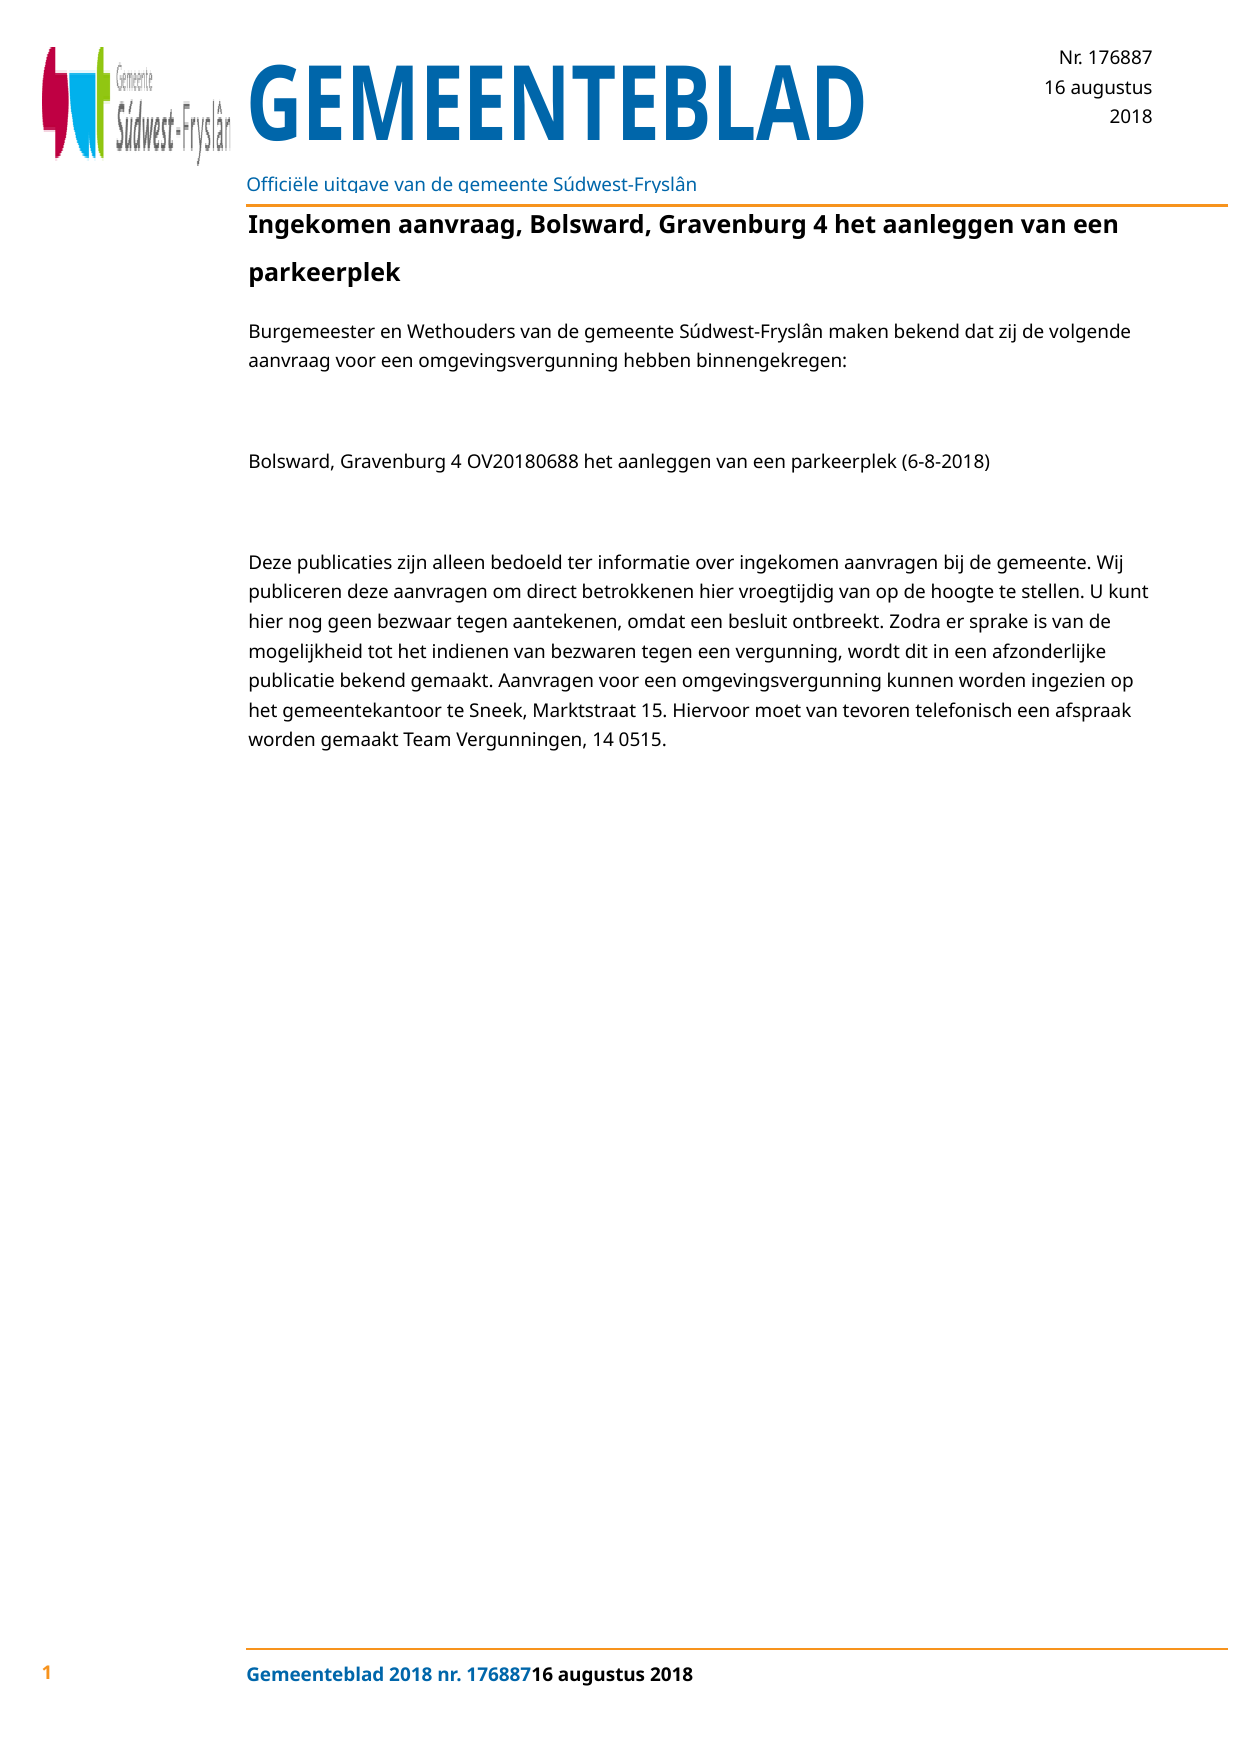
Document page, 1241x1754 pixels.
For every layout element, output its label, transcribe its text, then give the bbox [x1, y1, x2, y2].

picture [41, 47, 231, 172]
text Burgemeester en Wethouders van de gemeente Súdwest-Fryslân maken bekend dat zij de volgende aanvraag voor een omgevingsvergunning hebben binnengekregen: [248, 318, 1152, 373]
text Ingekomen aanvraag, Bolsward, Gravenburg 4 het aanleggen van een parkeerplek [248, 207, 1152, 288]
text Deze publicaties zijn alleen bedoeld ter informatie over ingekomen aanvragen bij de gemeente. Wij publiceren deze aanvragen om direct betrokkenen hier vroegtijdig van op de hoogte te stellen. U kunt hier nog geen bezwaar tegen aantekenen, omdat een besluit ontbreekt. Zodra er sprake is van de mogelijkheid tot het indienen van bezwaren tegen een vergunning, wordt dit in een afzonderlijke publicatie bekend gemaakt. Aanvragen voor een omgevingsvergunning kunnen worden ingezien op het gemeentekantoor te Sneek, Marktstraat 15. Hiervoor moet van tevoren telefonisch een afspraak worden gemaakt Team Vergunningen, 14 0515. [248, 549, 1152, 752]
text Bolsward, Gravenburg 4 OV20180688 het aanleggen van een parkeerplek (6-8-2018) [248, 448, 1152, 474]
